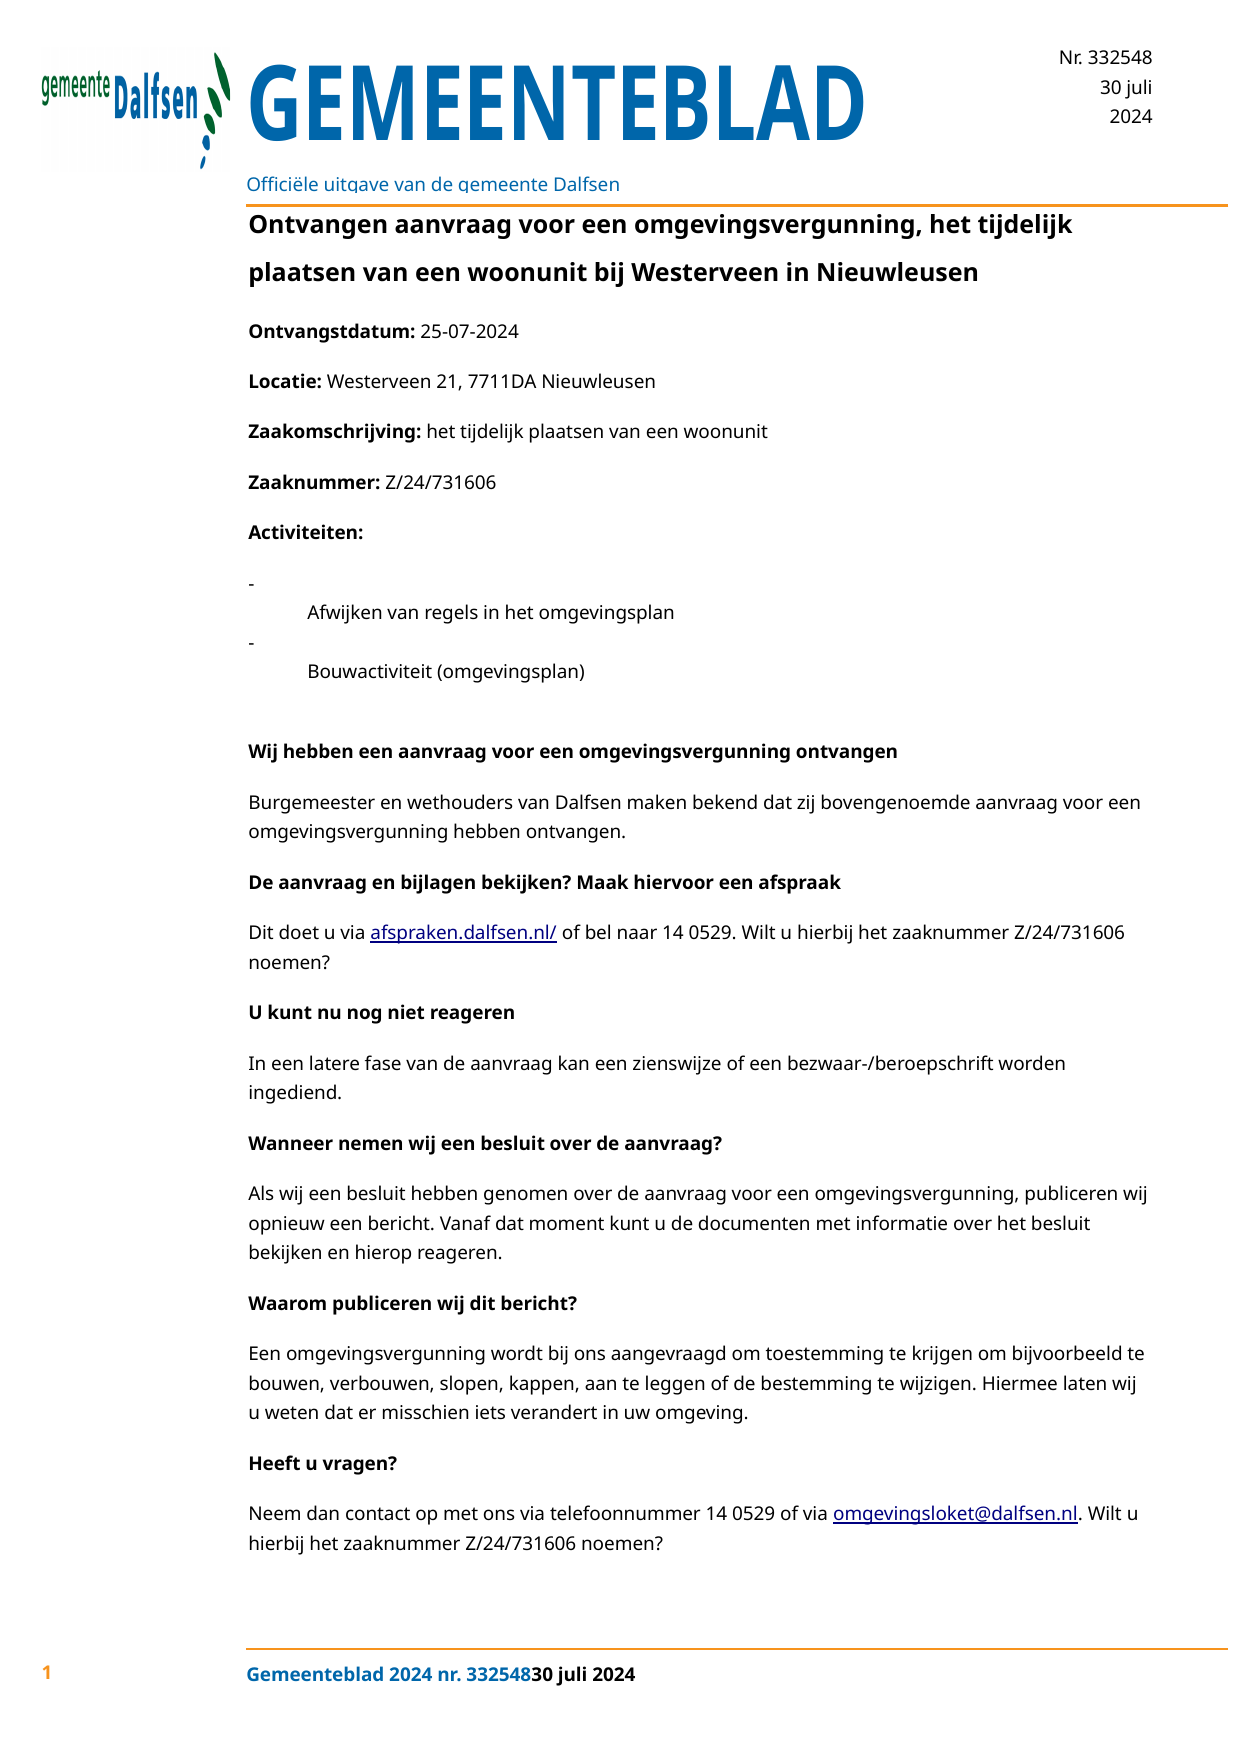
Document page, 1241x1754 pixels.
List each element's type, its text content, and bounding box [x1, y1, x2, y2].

text Zaakomschrijving: het tijdelijk plaatsen van een woonunit [248, 419, 1152, 444]
text De aanvraag en bijlagen bekijken? Maak hiervoor een afspraak [248, 869, 1152, 895]
text Neem dan contact op met ons via telefoonnummer 14 0529 of via omgevingsloket@dalfsen.nl. Wilt u hierbij het zaaknummer Z/24/731606 noemen? [248, 1500, 1152, 1556]
text Locatie: Westerveen 21, 7711DA Nieuwleusen [248, 368, 1152, 394]
picture [41, 47, 231, 172]
text Een omgevingsvergunning wordt bij ons aangevraagd om toestemming te krijgen om bijvoorbeeld te bouwen, verbouwen, slopen, kappen, aan te leggen of de bestemming te wijzigen. Hiermee laten wij u weten dat er misschien iets verandert in uw omgeving. [248, 1340, 1152, 1425]
text Activiteiten: [248, 519, 1152, 545]
text Waarom publiceren wij dit bericht? [248, 1290, 1152, 1316]
text In een latere fase van de aanvraag kan een zienswijze of een bezwaar-/beroepschrift worden ingediend. [248, 1050, 1152, 1105]
list Bouwactiviteit (omgevingsplan) [248, 659, 1152, 684]
text Burgemeester en wethouders van Dalfsen maken bekend dat zij bovengenoemde aanvraag voor een omgevingsvergunning hebben ontvangen. [248, 789, 1152, 844]
text Wanneer nemen wij een besluit over de aanvraag? [248, 1130, 1152, 1156]
text Wij hebben een aanvraag voor een omgevingsvergunning ontvangen [248, 739, 1152, 764]
text Ontvangstdatum: 25-07-2024 [248, 318, 1152, 344]
text Als wij een besluit hebben genomen over de aanvraag voor een omgevingsvergunning, publiceren wij opnieuw een bericht. Vanaf dat moment kunt u de documenten met informatie over het besluit bekijken en hierop reageren. [248, 1180, 1152, 1265]
text Dit doet u via afspraken.dalfsen.nl/ of bel naar 14 0529. Wilt u hierbij het zaaknummer Z/24/731606 noemen? [248, 919, 1152, 975]
text Heeft u vragen? [248, 1450, 1152, 1476]
text Ontvangen aanvraag voor een omgevingsvergunning, het tijdelijk plaatsen van een woonunit bij Westerveen in Nieuwleusen [248, 207, 1152, 288]
text U kunt nu nog niet reageren [248, 999, 1152, 1025]
text Zaaknummer: Z/24/731606 [248, 469, 1152, 495]
list Afwijken van regels in het omgevingsplan [248, 599, 1152, 625]
